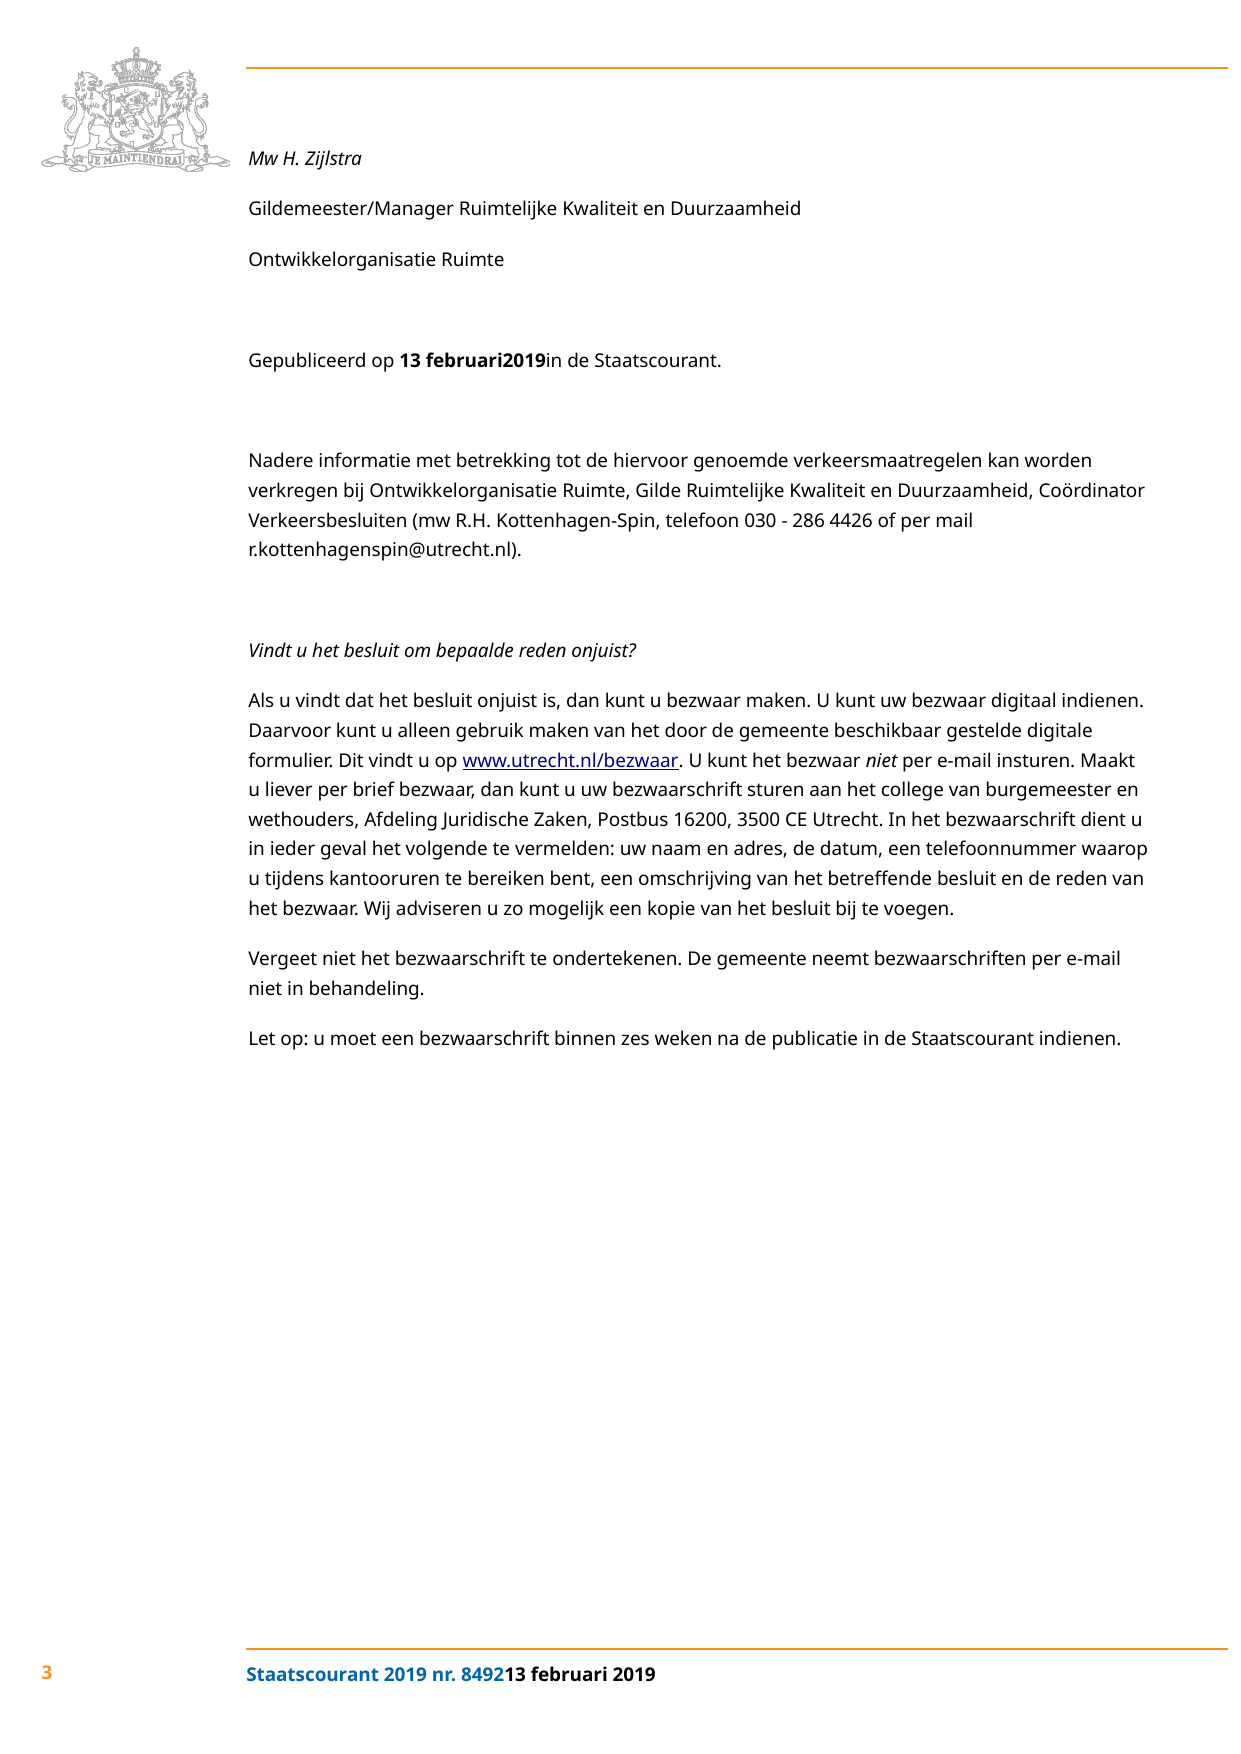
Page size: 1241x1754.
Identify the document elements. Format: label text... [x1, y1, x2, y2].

picture [41, 47, 231, 172]
text Nadere informatie met betrekking tot de hiervoor genoemde verkeersmaatregelen kan worden verkregen bij Ontwikkelorganisatie Ruimte, Gilde Ruimtelijke Kwaliteit en Duurzaamheid, Coördinator Verkeersbesluiten (mw R.H. Kottenhagen-Spin, telefoon 030 - 286 4426 of per mail r.kottenhagenspin@utrecht.nl). [248, 448, 1152, 562]
text Gepubliceerd op 13 februari2019in de Staatscourant. [248, 347, 1152, 373]
text Vergeet niet het bezwaarschrift te ondertekenen. De gemeente neemt bezwaarschriften per e-mail niet in behandeling. [248, 945, 1152, 1001]
text Mw H. Zijlstra [248, 145, 1152, 171]
text Let op: u moet een bezwaarschrift binnen zes weken na de publicatie in de Staatscourant indienen. [248, 1025, 1152, 1051]
text Gildemeester/Manager Ruimtelijke Kwaliteit en Duurzaamheid [248, 196, 1152, 221]
text Vindt u het besluit om bepaalde reden onjuist? [248, 637, 1152, 663]
text Als u vindt dat het besluit onjuist is, dan kunt u bezwaar maken. U kunt uw bezwaar digitaal indienen. Daarvoor kunt u alleen gebruik maken van het door de gemeente beschikbaar gestelde digitale formulier. Dit vindt u op www.utrecht.nl/bezwaar. U kunt het bezwaar niet per e-mail insturen. Maakt u liever per brief bezwaar, dan kunt u uw bezwaarschrift sturen aan het college van burgemeester en wethouders, Afdeling Juridische Zaken, Postbus 16200, 3500 CE Utrecht. In het bezwaarschrift dient u in ieder geval het volgende te vermelden: uw naam en adres, de datum, een telefoonnummer waarop u tijdens kantooruren te bereiken bent, een omschrijving van het betreffende besluit en de reden van het bezwaar. Wij adviseren u zo mogelijk een kopie van het besluit bij te voegen. [248, 688, 1152, 921]
text Ontwikkelorganisatie Ruimte [248, 246, 1152, 272]
